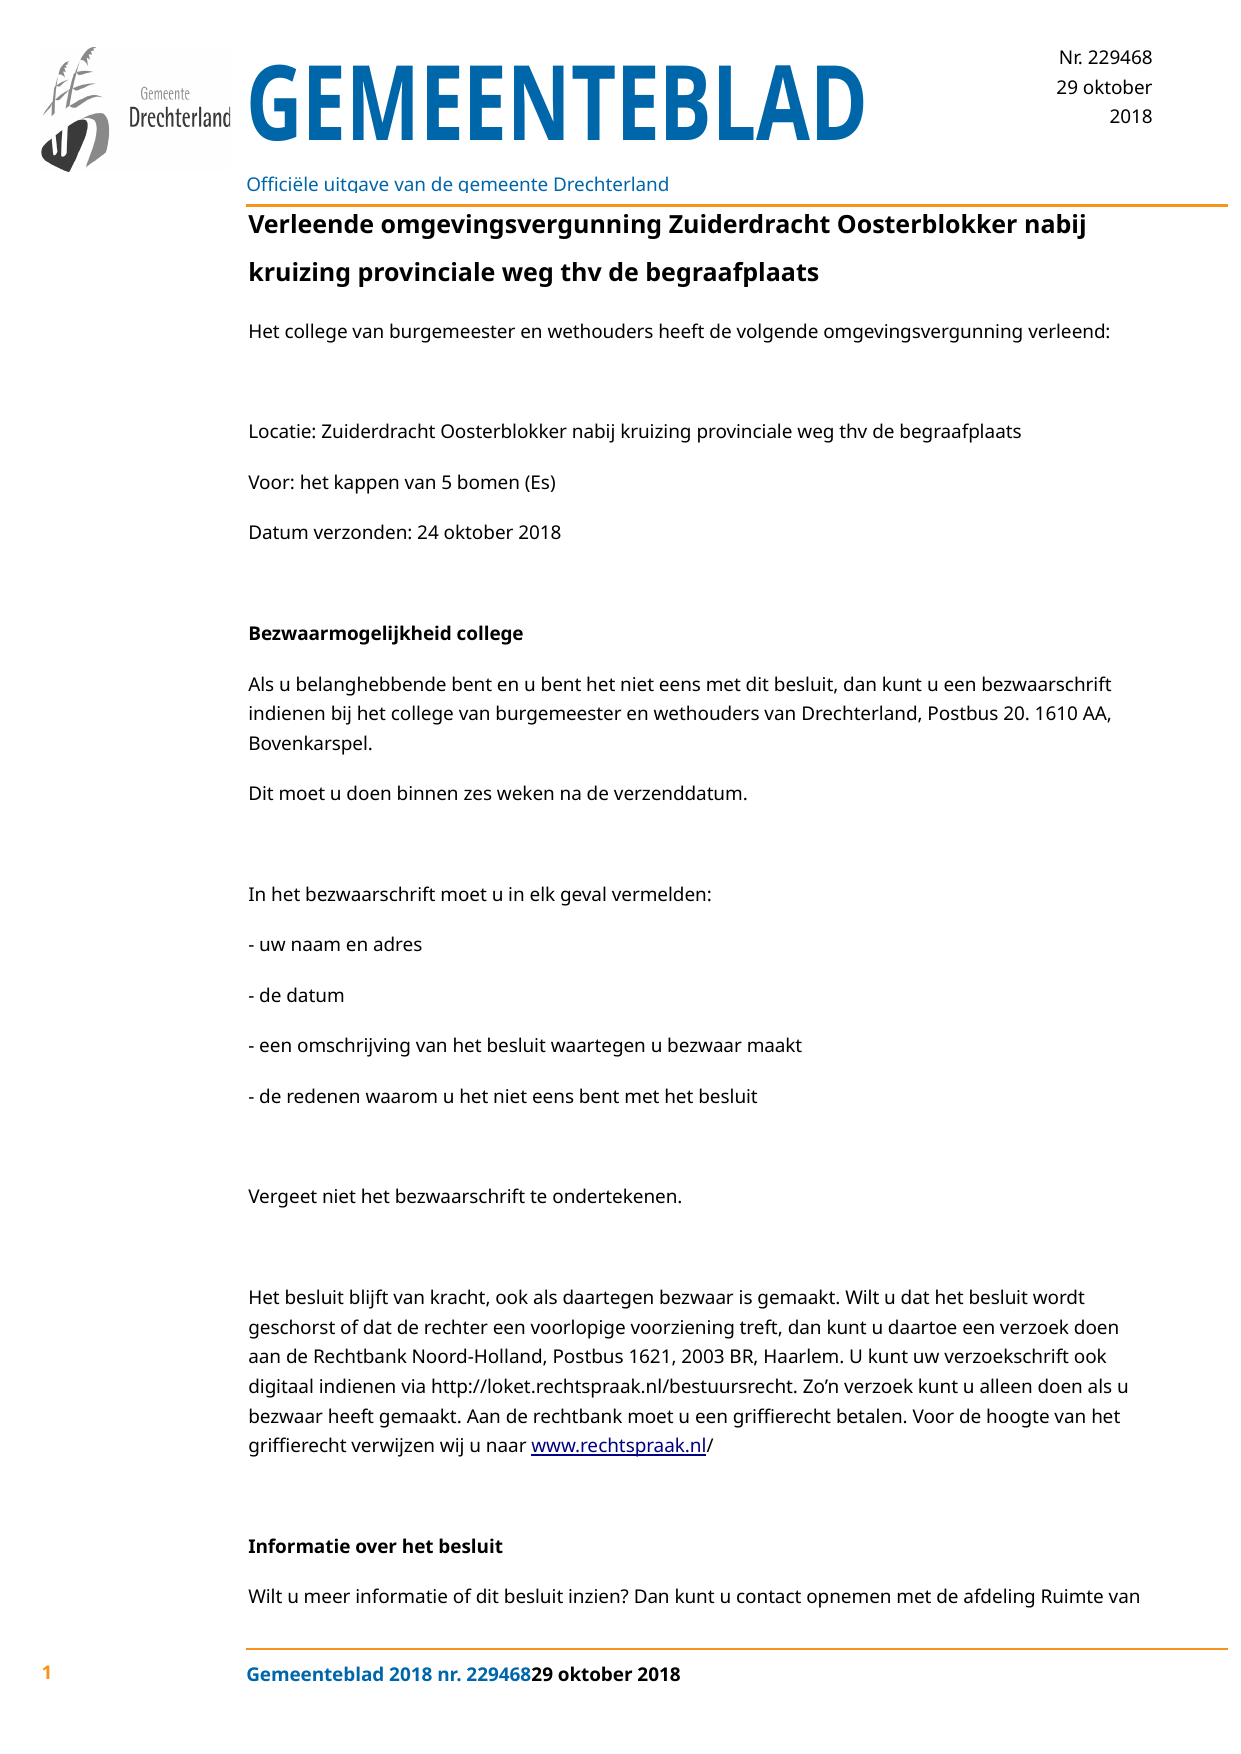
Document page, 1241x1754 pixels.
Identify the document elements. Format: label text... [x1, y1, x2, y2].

text Locatie: Zuiderdracht Oosterblokker nabij kruizing provinciale weg thv de begraafplaats [248, 419, 1152, 444]
text Dit moet u doen binnen zes weken na de verzenddatum. [248, 780, 1152, 806]
text Voor: het kappen van 5 bomen (Es) [248, 469, 1152, 495]
text Wilt u meer informatie of dit besluit inzien? Dan kunt u contact opnemen met de afdeling Ruimte van [248, 1584, 1152, 1609]
text Datum verzonden: 24 oktober 2018 [248, 519, 1152, 545]
text - uw naam en adres [248, 932, 1152, 957]
text Het besluit blijft van kracht, ook als daartegen bezwaar is gemaakt. Wilt u dat het besluit wordt geschorst of dat de rechter een voorlopige voorziening treft, dan kunt u daartoe een verzoek doen aan de Rechtbank Noord-Holland, Postbus 1621, 2003 BR, Haarlem. U kunt uw verzoekschrift ook digitaal indienen via http://loket.rechtspraak.nl/bestuursrecht. Zo’n verzoek kunt u alleen doen als u bezwaar heeft gemaakt. Aan de rechtbank moet u een griffierecht betalen. Voor de hoogte van het griffierecht verwijzen wij u naar www.rechtspraak.nl/ [248, 1284, 1152, 1458]
text - een omschrijving van het besluit waartegen u bezwaar maakt [248, 1032, 1152, 1058]
picture [41, 47, 231, 172]
text - de datum [248, 982, 1152, 1008]
text Bezwaarmogelijkheid college [248, 620, 1152, 646]
text Vergeet niet het bezwaarschrift te ondertekenen. [248, 1184, 1152, 1209]
text Het college van burgemeester en wethouders heeft de volgende omgevingsvergunning verleend: [248, 318, 1152, 344]
text Verleende omgevingsvergunning Zuiderdracht Oosterblokker nabij kruizing provinciale weg thv de begraafplaats [248, 207, 1152, 288]
text Als u belanghebbende bent en u bent het niet eens met dit besluit, dan kunt u een bezwaarschrift indienen bij het college van burgemeester en wethouders van Drechterland, Postbus 20. 1610 AA, Bovenkarspel. [248, 671, 1152, 756]
text Informatie over het besluit [248, 1533, 1152, 1559]
text In het bezwaarschrift moet u in elk geval vermelden: [248, 881, 1152, 907]
text - de redenen waarom u het niet eens bent met het besluit [248, 1083, 1152, 1109]
